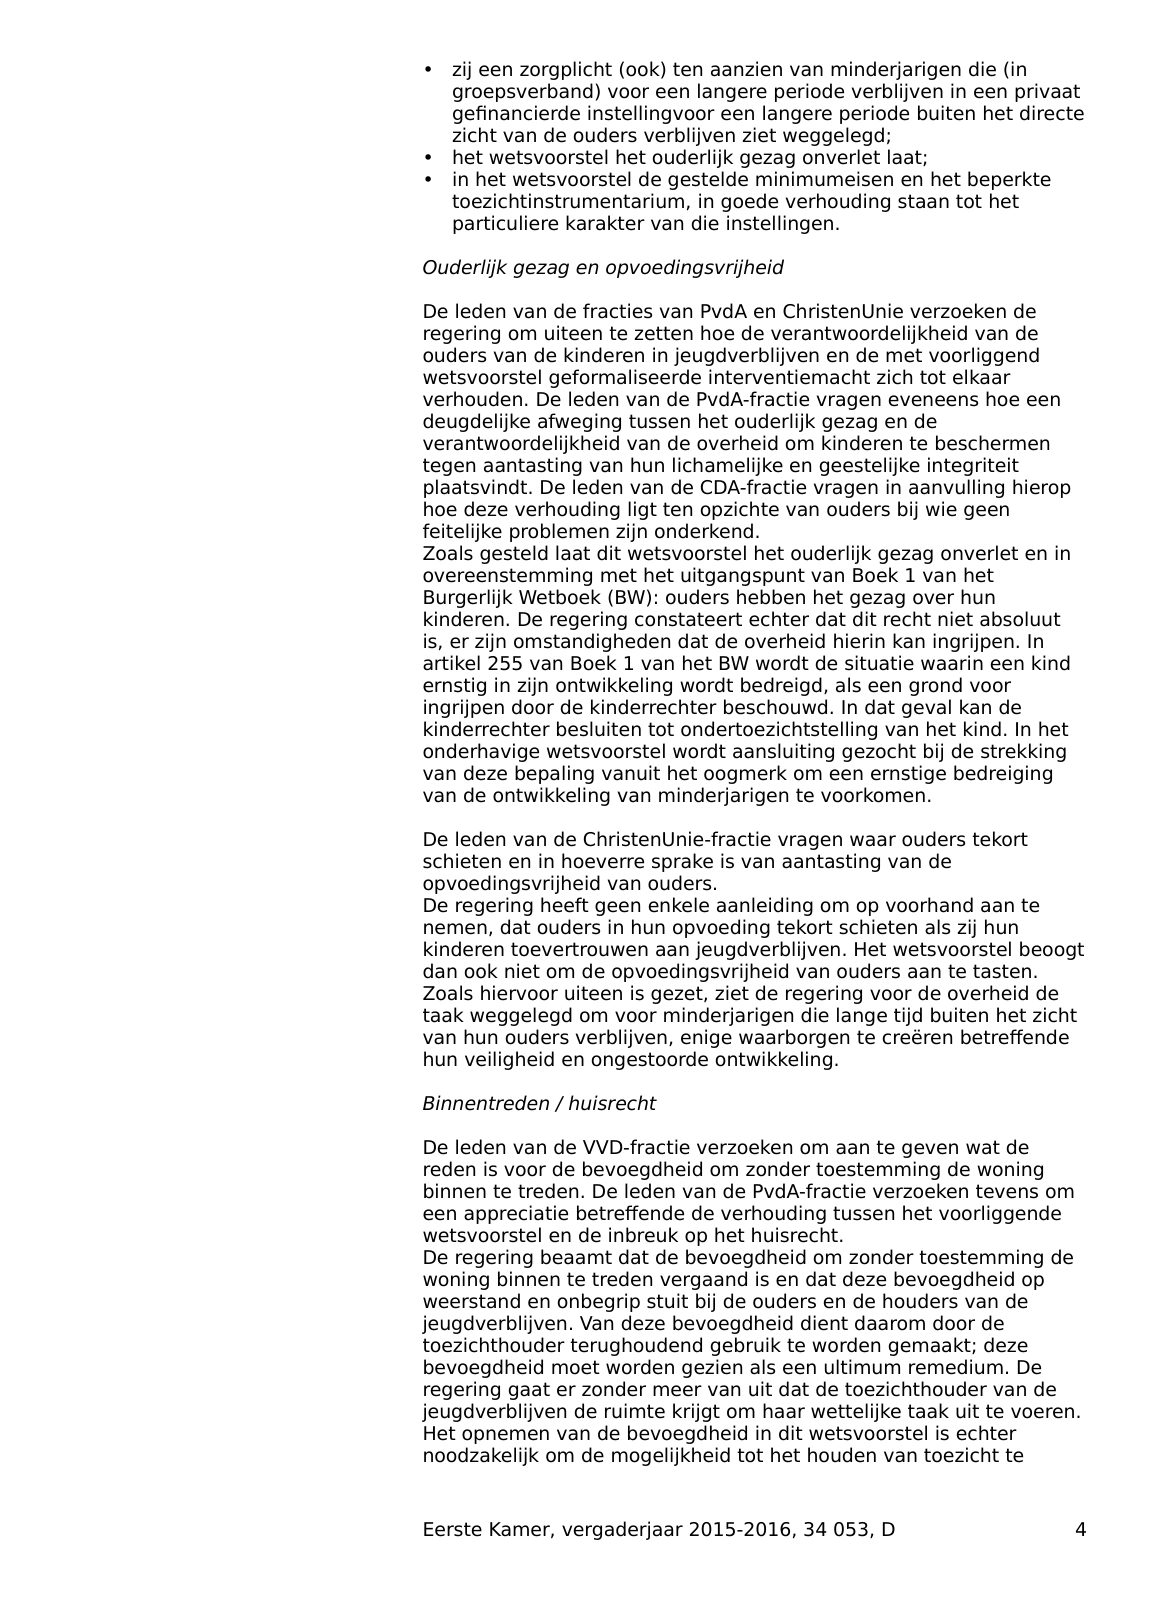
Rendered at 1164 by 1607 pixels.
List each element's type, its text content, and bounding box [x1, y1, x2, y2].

text • het wetsvoorstel het ouderlijk gezag onverlet laat; [422, 147, 1087, 169]
text De regering beaamt dat de bevoegdheid om zonder toestemming de woning binnen te treden vergaand is en dat deze bevoegdheid op weerstand en onbegrip stuit bij de ouders en de houders van de jeugdverblijven. Van deze bevoegdheid dient daarom door de toezichthouder terughoudend gebruik te worden gemaakt; deze bevoegdheid moet worden gezien als een ultimum remedium. De regering gaat er zonder meer van uit dat de toezichthouder van de jeugdverblijven de ruimte krijgt om haar wettelijke taak uit te voeren. Het opnemen van de bevoegdheid in dit wetsvoorstel is echter noodzakelijk om de mogelijkheid tot het houden van toezicht te [422, 1247, 1087, 1467]
subtitle Ouderlijk gezag en opvoedingsvrijheid [422, 257, 1087, 279]
subtitle Binnentreden / huisrecht [422, 1093, 1087, 1115]
text De leden van de ChristenUnie-fractie vragen waar ouders tekort schieten en in hoeverre sprake is van aantasting van de opvoedingsvrijheid van ouders. [422, 829, 1087, 895]
text De leden van de fracties van PvdA en ChristenUnie verzoeken de regering om uiteen te zetten hoe de verantwoordelijkheid van de ouders van de kinderen in jeugdverblijven en de met voorliggend wetsvoorstel geformaliseerde interventiemacht zich tot elkaar verhouden. De leden van de PvdA-fractie vragen eveneens hoe een deugdelijke afweging tussen het ouderlijk gezag en de verantwoordelijkheid van de overheid om kinderen te beschermen tegen aantasting van hun lichamelijke en geestelijke integriteit plaatsvindt. De leden van de CDA-fractie vragen in aanvulling hierop hoe deze verhouding ligt ten opzichte van ouders bij wie geen feitelijke problemen zijn onderkend. [422, 301, 1087, 543]
text De regering heeft geen enkele aanleiding om op voorhand aan te nemen, dat ouders in hun opvoeding tekort schieten als zij hun kinderen toevertrouwen aan jeugdverblijven. Het wetsvoorstel beoogt dan ook niet om de opvoedingsvrijheid van ouders aan te tasten. Zoals hiervoor uiteen is gezet, ziet de regering voor de overheid de taak weggelegd om voor minderjarigen die lange tijd buiten het zicht van hun ouders verblijven, enige waarborgen te creëren betreffende hun veiligheid en ongestoorde ontwikkeling. [422, 895, 1087, 1071]
text De leden van de VVD-fractie verzoeken om aan te geven wat de reden is voor de bevoegdheid om zonder toestemming de woning binnen te treden. De leden van de PvdA-fractie verzoeken tevens om een appreciatie betreffende de verhouding tussen het voorliggende wetsvoorstel en de inbreuk op het huisrecht. [422, 1137, 1087, 1247]
text • zij een zorgplicht (ook) ten aanzien van minderjarigen die (in groepsverband) voor een langere periode verblijven in een privaat gefinancierde instellingvoor een langere periode buiten het directe zicht van de ouders verblijven ziet weggelegd; [422, 59, 1087, 147]
text • in het wetsvoorstel de gestelde minimumeisen en het beperkte toezichtinstrumentarium, in goede verhouding staan tot het particuliere karakter van die instellingen. [422, 169, 1087, 235]
text Zoals gesteld laat dit wetsvoorstel het ouderlijk gezag onverlet en in overeenstemming met het uitgangspunt van Boek 1 van het Burgerlijk Wetboek (BW): ouders hebben het gezag over hun kinderen. De regering constateert echter dat dit recht niet absoluut is, er zijn omstandigheden dat de overheid hierin kan ingrijpen. In artikel 255 van Boek 1 van het BW wordt de situatie waarin een kind ernstig in zijn ontwikkeling wordt bedreigd, als een grond voor ingrijpen door de kinderrechter beschouwd. In dat geval kan de kinderrechter besluiten tot ondertoezichtstelling van het kind. In het onderhavige wetsvoorstel wordt aansluiting gezocht bij de strekking van deze bepaling vanuit het oogmerk om een ernstige bedreiging van de ontwikkeling van minderjarigen te voorkomen. [422, 543, 1087, 807]
